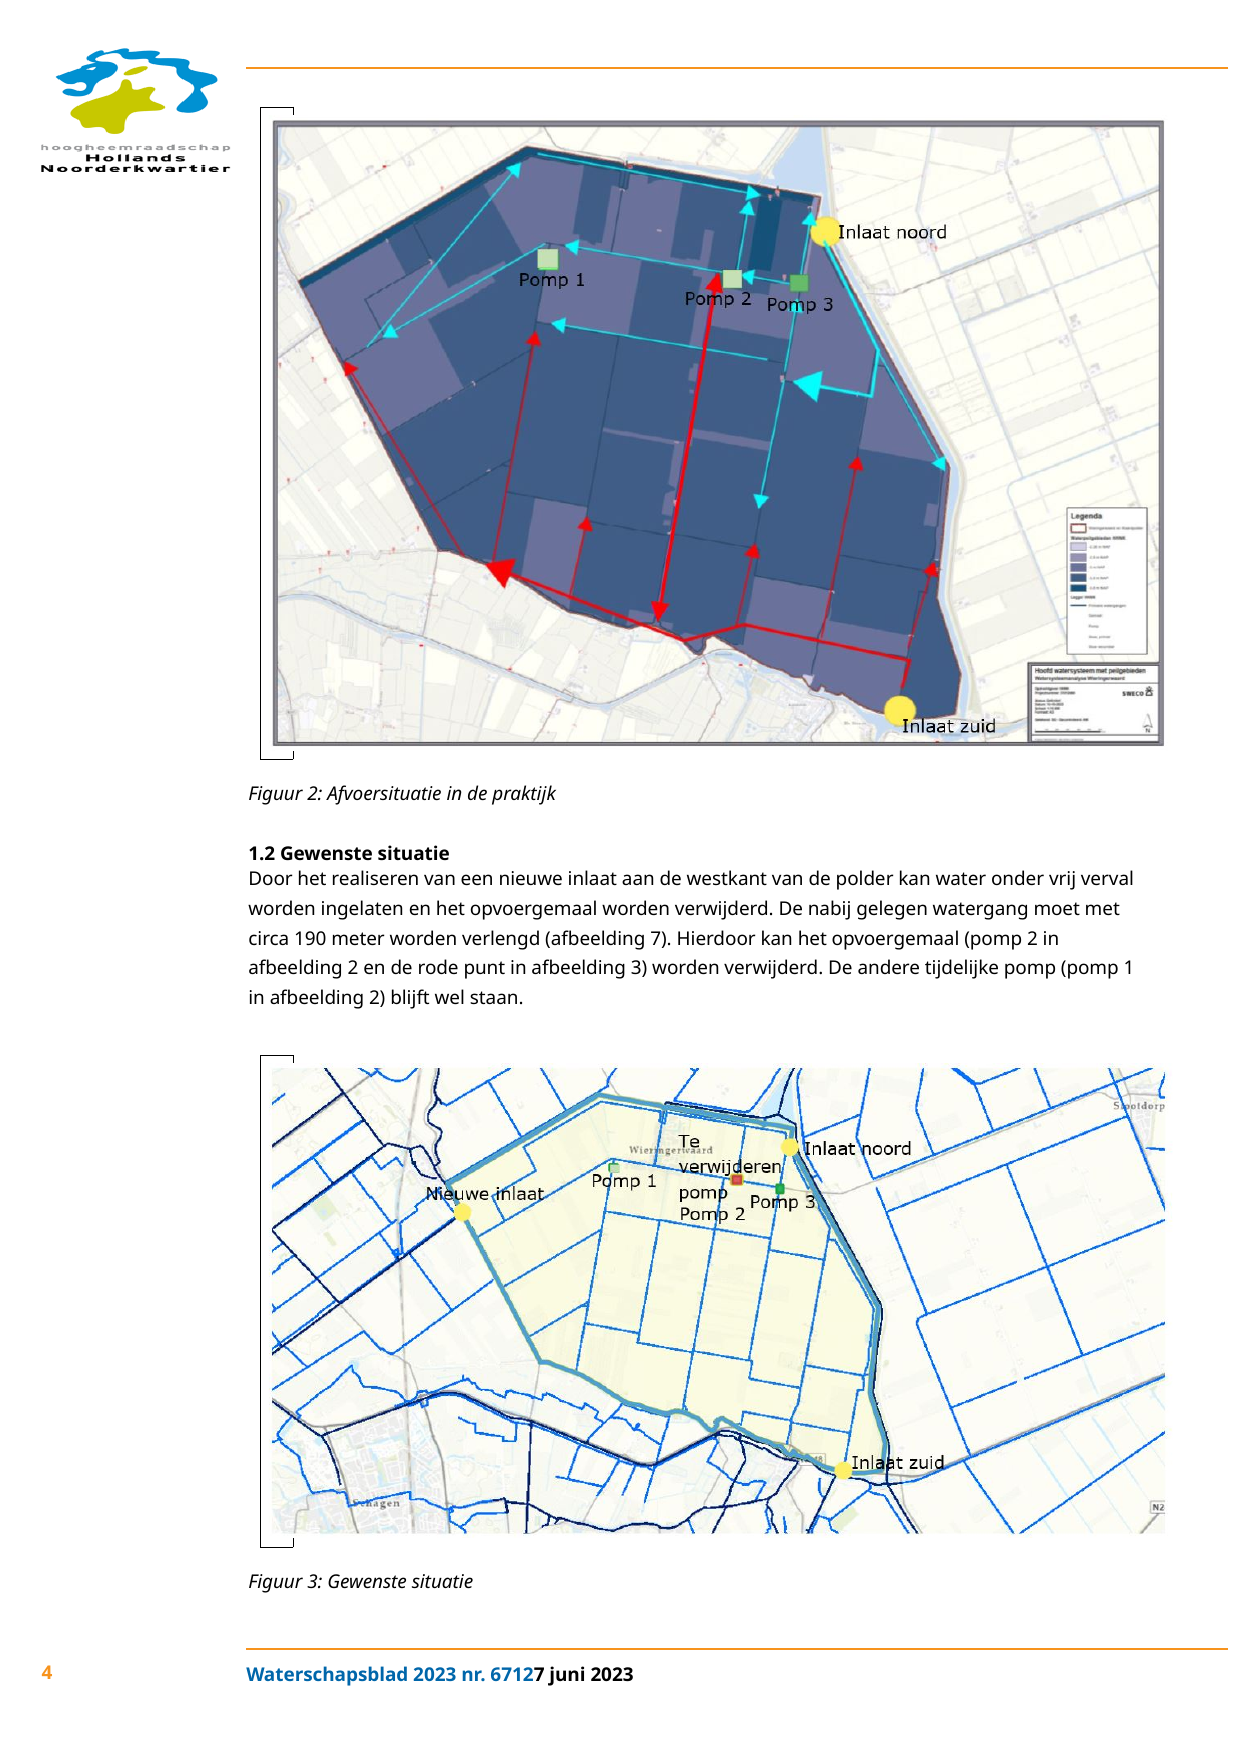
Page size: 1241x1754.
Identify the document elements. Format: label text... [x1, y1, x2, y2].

text Figuur 2: Afvoersituatie in de praktijk [248, 781, 1152, 806]
picture [268, 1063, 1173, 1538]
text Door het realiseren van een nieuwe inlaat aan de westkant van de polder kan water onder vrij verval worden ingelaten en het opvoergemaal worden verwijderd. De nabij gelegen watergang moet met circa 190 meter worden verlengd (afbeelding 7). Hierdoor kan het opvoergemaal (pomp 2 in afbeelding 2 en de rode punt in afbeelding 3) worden verwijderd. De andere tijdelijke pomp (pomp 1 in afbeelding 2) blijft wel staan. [248, 866, 1152, 1009]
picture [268, 115, 1173, 751]
text Figuur 3: Gewenste situatie [248, 1568, 1152, 1594]
text 1.2 Gewenste situatie [248, 840, 1152, 866]
picture [41, 47, 231, 172]
